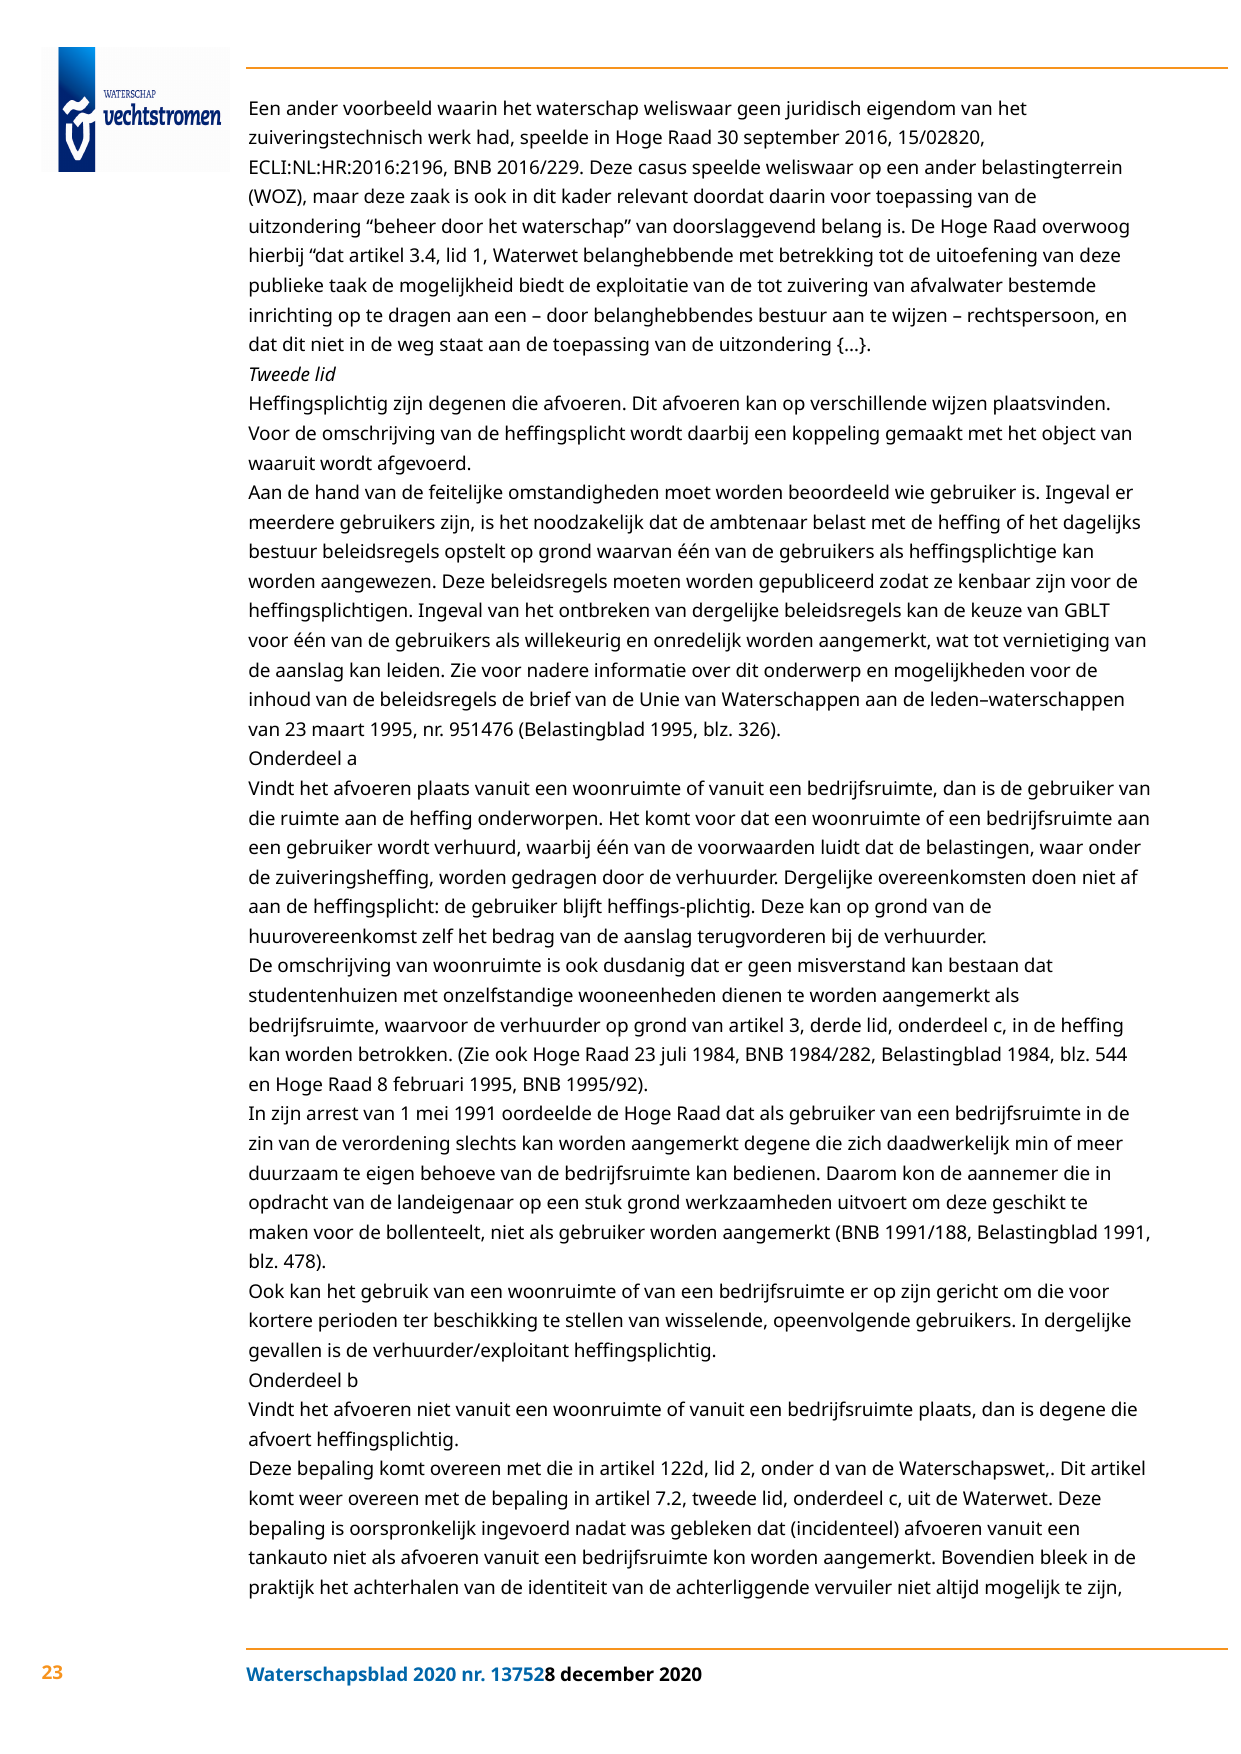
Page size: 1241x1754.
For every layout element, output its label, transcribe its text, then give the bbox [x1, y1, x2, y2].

text Heffingsplichtig zijn degenen die afvoeren. Dit afvoeren kan op verschillende wijzen plaatsvinden. Voor de omschrijving van de heffingsplicht wordt daarbij een koppeling gemaakt met het object van waaruit wordt afgevoerd. [248, 391, 1152, 476]
text Deze bepaling komt overeen met die in artikel 122d, lid 2, onder d van de Waterschapswet,. Dit artikel komt weer overeen met de bepaling in artikel 7.2, tweede lid, onderdeel c, uit de Waterwet. Deze bepaling is oorspronkelijk ingevoerd nadat was gebleken dat (incidenteel) afvoeren vanuit een tankauto niet als afvoeren vanuit een bedrijfsruimte kon worden aangemerkt. Bovendien bleek in de praktijk het achterhalen van de identiteit van de achterliggende vervuiler niet altijd mogelijk te zijn, [248, 1456, 1152, 1600]
text Ook kan het gebruik van een woonruimte of van een bedrijfsruimte er op zijn gericht om die voor kortere perioden ter beschikking te stellen van wisselende, opeenvolgende gebruikers. In dergelijke gevallen is de verhuurder/exploitant heffingsplichtig. [248, 1278, 1152, 1363]
text Vindt het afvoeren plaats vanuit een woonruimte of vanuit een bedrijfsruimte, dan is de gebruiker van die ruimte aan de heffing onderworpen. Het komt voor dat een woonruimte of een bedrijfsruimte aan een gebruiker wordt verhuurd, waarbij één van de voorwaarden luidt dat de belastingen, waar onder de zuiveringsheffing, worden gedragen door de verhuurder. Dergelijke overeenkomsten doen niet af aan de heffingsplicht: de gebruiker blijft heffings-plichtig. Deze kan op grond van de huurovereenkomst zelf het bedrag van de aanslag terugvorderen bij de verhuurder. [248, 775, 1152, 949]
picture [41, 47, 231, 172]
text Aan de hand van de feitelijke omstandigheden moet worden beoordeeld wie gebruiker is. Ingeval er meerdere gebruikers zijn, is het noodzakelijk dat de ambtenaar belast met de heffing of het dagelijks bestuur beleidsregels opstelt op grond waarvan één van de gebruikers als heffingsplichtige kan worden aangewezen. Deze beleidsregels moeten worden gepubliceerd zodat ze kenbaar zijn voor de heffingsplichtigen. Ingeval van het ontbreken van dergelijke beleidsregels kan de keuze van GBLT voor één van de gebruikers als willekeurig en onredelijk worden aangemerkt, wat tot vernietiging van de aanslag kan leiden. Zie voor nadere informatie over dit onderwerp en mogelijkheden voor de inhoud van de beleidsregels de brief van de Unie van Waterschappen aan de leden–waterschappen van 23 maart 1995, nr. 951476 (Belastingblad 1995, blz. 326). [248, 479, 1152, 742]
text Onderdeel b [248, 1367, 1152, 1393]
text De omschrijving van woonruimte is ook dusdanig dat er geen misverstand kan bestaan dat studentenhuizen met onzelfstandige wooneenheden dienen te worden aangemerkt als bedrijfsruimte, waarvoor de verhuurder op grond van artikel 3, derde lid, onderdeel c, in de heffing kan worden betrokken. (Zie ook Hoge Raad 23 juli 1984, BNB 1984/282, Belastingblad 1984, blz. 544 en Hoge Raad 8 februari 1995, BNB 1995/92). [248, 953, 1152, 1097]
text Een ander voorbeeld waarin het waterschap weliswaar geen juridisch eigendom van het zuiveringstechnisch werk had, speelde in Hoge Raad 30 september 2016, 15/02820, ECLI:NL:HR:2016:2196, BNB 2016/229. Deze casus speelde weliswaar op een ander belastingterrein (WOZ), maar deze zaak is ook in dit kader relevant doordat daarin voor toepassing van de uitzondering “beheer door het waterschap” van doorslaggevend belang is. De Hoge Raad overwoog hierbij “dat artikel 3.4, lid 1, Waterwet belanghebbende met betrekking tot de uitoefening van deze publieke taak de mogelijkheid biedt de exploitatie van de tot zuivering van afvalwater bestemde inrichting op te dragen aan een – door belanghebbendes bestuur aan te wijzen – rechtspersoon, en dat dit niet in de weg staat aan de toepassing van de uitzondering {…}. [248, 95, 1152, 357]
text Vindt het afvoeren niet vanuit een woonruimte of vanuit een bedrijfsruimte plaats, dan is degene die afvoert heffingsplichtig. [248, 1396, 1152, 1452]
text Onderdeel a [248, 746, 1152, 771]
text In zijn arrest van 1 mei 1991 oordeelde de Hoge Raad dat als gebruiker van een bedrijfsruimte in de zin van de verordening slechts kan worden aangemerkt degene die zich daadwerkelijk min of meer duurzaam te eigen behoeve van de bedrijfsruimte kan bedienen. Daarom kon de aannemer die in opdracht van de landeigenaar op een stuk grond werkzaamheden uitvoert om deze geschikt te maken voor de bollenteelt, niet als gebruiker worden aangemerkt (BNB 1991/188, Belastingblad 1991, blz. 478). [248, 1101, 1152, 1274]
text Tweede lid [248, 361, 1152, 387]
